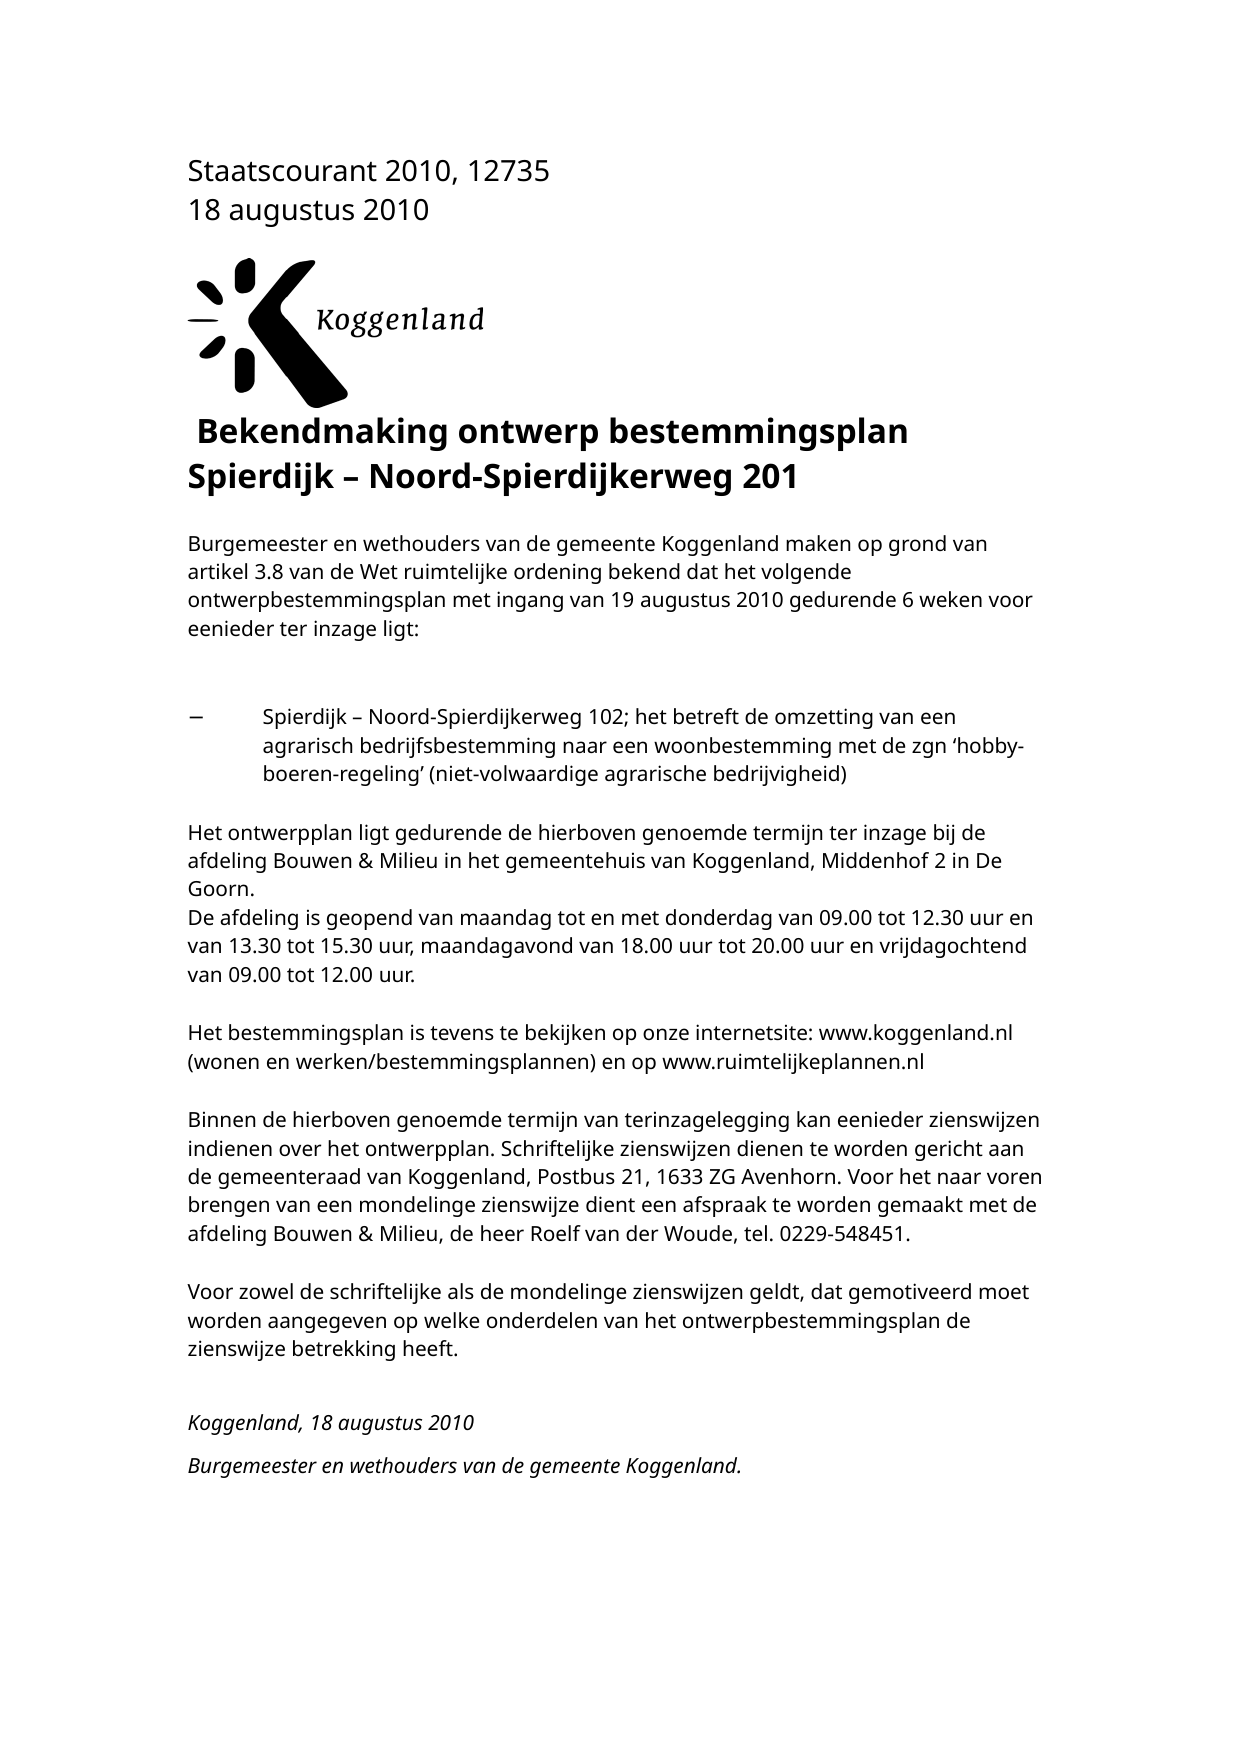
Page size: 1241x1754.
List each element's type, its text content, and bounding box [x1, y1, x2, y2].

text Staatscourant 2010, 12735 [187, 150, 1053, 190]
text 18 augustus 2010 [187, 190, 1053, 229]
text De afdeling is geopend van maandag tot en met donderdag van 09.00 tot 12.30 uur en van 13.30 tot 15.30 uur, maandagavond van 18.00 uur tot 20.00 uur en vrijdagochtend van 09.00 tot 12.00 uur. [187, 903, 1053, 988]
text Binnen de hierboven genoemde termijn van terinzagelegging kan eenieder zienswijzen indienen over het ontwerpplan. Schriftelijke zienswijzen dienen te worden gericht aan de gemeenteraad van Koggenland, Postbus 21, 1633 ZG Avenhorn. Voor het naar voren brengen van een mondelinge zienswijze dient een afspraak te worden gemaakt met de afdeling Bouwen & Milieu, de heer Roelf van der Woude, tel. 0229-548451. [187, 1105, 1053, 1247]
text Burgemeester en wethouders van de gemeente Koggenland. [187, 1451, 1053, 1479]
text Het bestemmingsplan is tevens te bekijken op onze internetsite: www.koggenland.nl (wonen en werken/bestemmingsplannen) en op www.ruimtelijkeplannen.nl [187, 1018, 1053, 1075]
picture [187, 258, 484, 408]
text Het ontwerpplan ligt gedurende de hierboven genoemde termijn ter inzage bij de afdeling Bouwen & Milieu in het gemeentehuis van Koggenland, Middenhof 2 in De Goorn. [187, 818, 1053, 903]
subtitle Bekendmaking ontwerp bestemmingsplan Spierdijk – Noord-Spierdijkerweg 201 [187, 271, 1053, 499]
list Spierdijk – Noord-Spierdijkerweg 102; het betreft de omzetting van een agrarisch bedrijfsbestemming naar een woonbestemming met de zgn ‘hobby-boeren-regeling’ (niet-volwaardige agrarische bedrijvigheid) [187, 702, 1053, 788]
text Koggenland, 18 augustus 2010 [187, 1408, 1053, 1436]
text Burgemeester en wethouders van de gemeente Koggenland maken op grond van artikel 3.8 van de Wet ruimtelijke ordening bekend dat het volgende ontwerpbestemmingsplan met ingang van 19 augustus 2010 gedurende 6 weken voor eenieder ter inzage ligt: [187, 529, 1053, 642]
text Voor zowel de schriftelijke als de mondelinge zienswijzen geldt, dat gemotiveerd moet worden aangegeven op welke onderdelen van het ontwerpbestemmingsplan de zienswijze betrekking heeft. [187, 1277, 1053, 1363]
